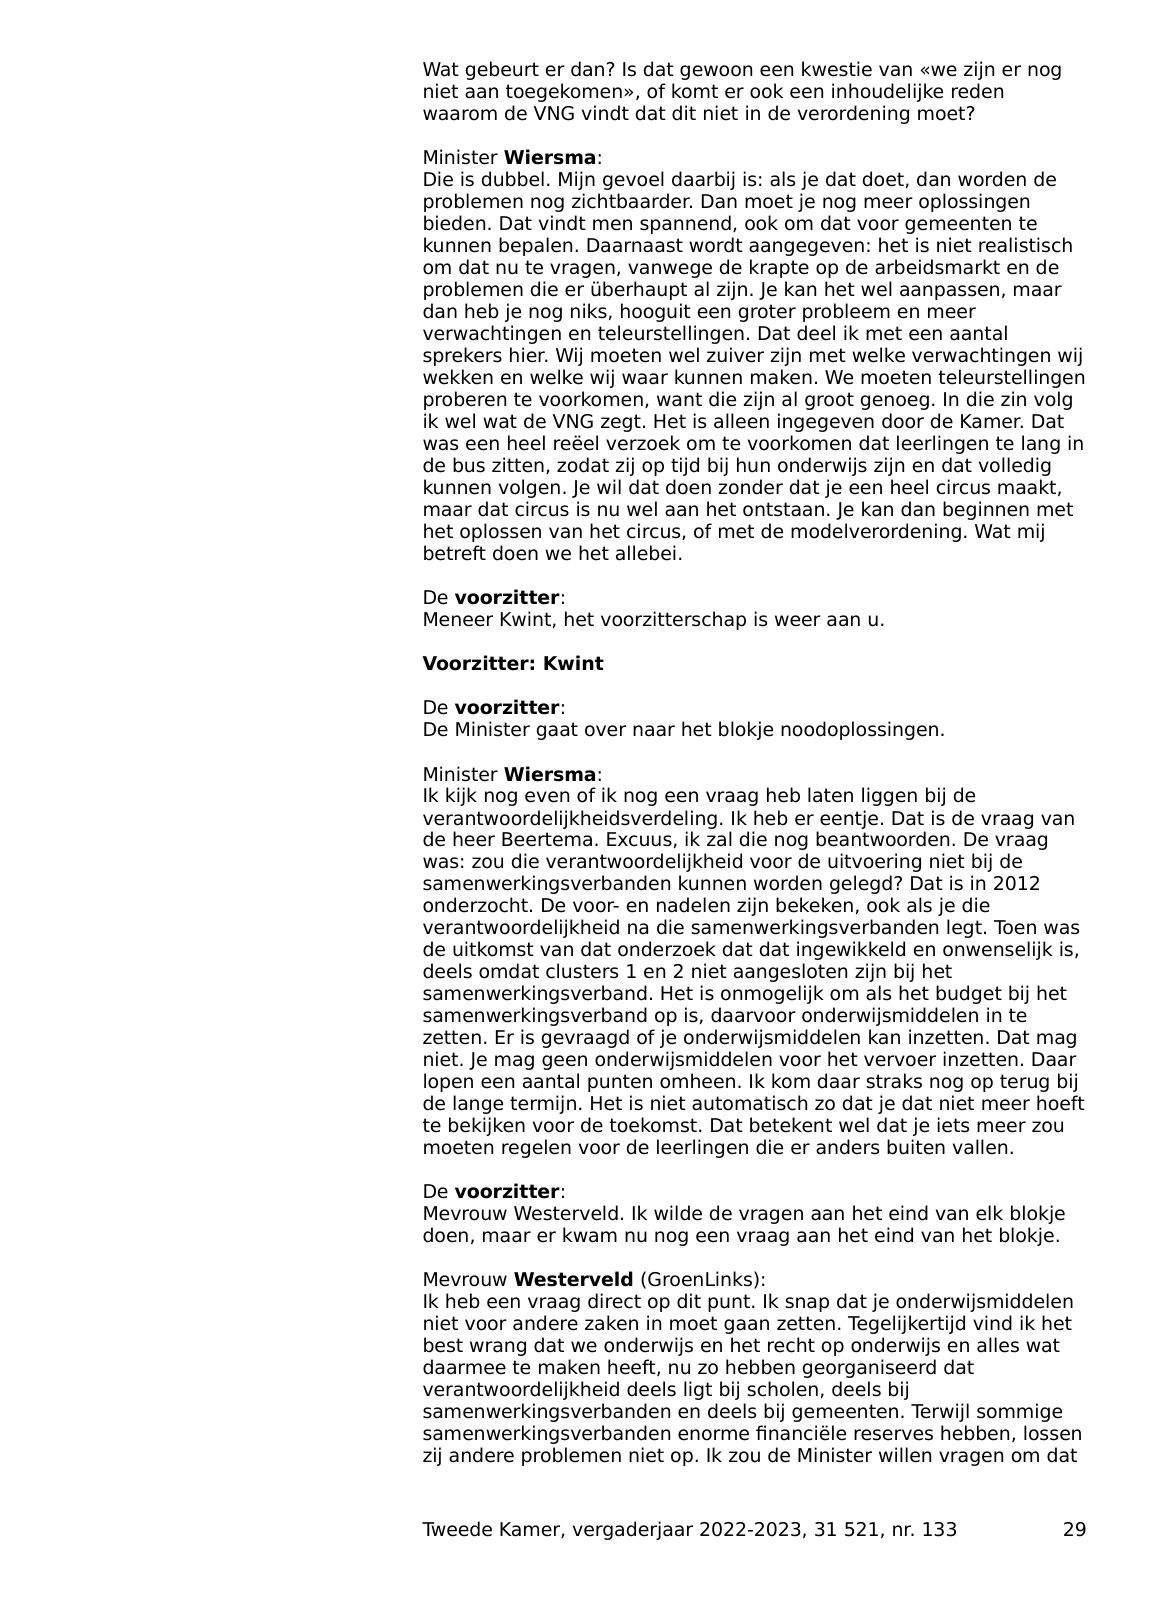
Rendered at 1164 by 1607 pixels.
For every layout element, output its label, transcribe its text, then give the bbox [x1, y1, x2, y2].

text Mevrouw Westerveld. Ik wilde de vragen aan het eind van elk blokje doen, maar er kwam nu nog een vraag aan het eind van het blokje. [422, 1203, 1087, 1247]
text Meneer Kwint, het voorzitterschap is weer aan u. [422, 609, 1087, 631]
text Ik heb een vraag direct op dit punt. Ik snap dat je onderwijsmiddelen niet voor andere zaken in moet gaan zetten. Tegelijkertijd vind ik het best wrang dat we onderwijs en het recht op onderwijs en alles wat daarmee te maken heeft, nu zo hebben georganiseerd dat verantwoordelijkheid deels ligt bij scholen, deels bij samenwerkingsverbanden en deels bij gemeenten. Terwijl sommige samenwerkingsverbanden enorme financiële reserves hebben, lossen zij andere problemen niet op. Ik zou de Minister willen vragen om dat [422, 1291, 1087, 1467]
text Mevrouw Westerveld (GroenLinks): [422, 1269, 1087, 1291]
text De voorzitter: [422, 587, 1087, 609]
text De Minister gaat over naar het blokje noodoplossingen. [422, 719, 1087, 741]
text Minister Wiersma: [422, 763, 1087, 785]
text De voorzitter: [422, 1181, 1087, 1203]
text Wat gebeurt er dan? Is dat gewoon een kwestie van «we zijn er nog niet aan toegekomen», of komt er ook een inhoudelijke reden waarom de VNG vindt dat dit niet in de verordening moet? [422, 59, 1087, 125]
text Ik kijk nog even of ik nog een vraag heb laten liggen bij de verantwoordelijkheidsverdeling. Ik heb er eentje. Dat is de vraag van de heer Beertema. Excuus, ik zal die nog beantwoorden. De vraag was: zou die verantwoordelijkheid voor de uitvoering niet bij de samenwerkingsverbanden kunnen worden gelegd? Dat is in 2012 onderzocht. De voor- en nadelen zijn bekeken, ook als je die verantwoordelijkheid na die samenwerkingsverbanden legt. Toen was de uitkomst van dat onderzoek dat dat ingewikkeld en onwenselijk is, deels omdat clusters 1 en 2 niet aangesloten zijn bij het samenwerkingsverband. Het is onmogelijk om als het budget bij het samenwerkingsverband op is, daarvoor onderwijsmiddelen in te zetten. Er is gevraagd of je onderwijsmiddelen kan inzetten. Dat mag niet. Je mag geen onderwijsmiddelen voor het vervoer inzetten. Daar lopen een aantal punten omheen. Ik kom daar straks nog op terug bij de lange termijn. Het is niet automatisch zo dat je dat niet meer hoeft te bekijken voor de toekomst. Dat betekent wel dat je iets meer zou moeten regelen voor de leerlingen die er anders buiten vallen. [422, 785, 1087, 1159]
text Minister Wiersma: [422, 147, 1087, 169]
text Die is dubbel. Mijn gevoel daarbij is: als je dat doet, dan worden de problemen nog zichtbaarder. Dan moet je nog meer oplossingen bieden. Dat vindt men spannend, ook om dat voor gemeenten te kunnen bepalen. Daarnaast wordt aangegeven: het is niet realistisch om dat nu te vragen, vanwege de krapte op de arbeidsmarkt en de problemen die er überhaupt al zijn. Je kan het wel aanpassen, maar dan heb je nog niks, hooguit een groter probleem en meer verwachtingen en teleurstellingen. Dat deel ik met een aantal sprekers hier. Wij moeten wel zuiver zijn met welke verwachtingen wij wekken en welke wij waar kunnen maken. We moeten teleurstellingen proberen te voorkomen, want die zijn al groot genoeg. In die zin volg ik wel wat de VNG zegt. Het is alleen ingegeven door de Kamer. Dat was een heel reëel verzoek om te voorkomen dat leerlingen te lang in de bus zitten, zodat zij op tijd bij hun onderwijs zijn en dat volledig kunnen volgen. Je wil dat doen zonder dat je een heel circus maakt, maar dat circus is nu wel aan het ontstaan. Je kan dan beginnen met het oplossen van het circus, of met de modelverordening. Wat mij betreft doen we het allebei. [422, 169, 1087, 565]
subtitle Voorzitter: Kwint [422, 653, 1087, 675]
text De voorzitter: [422, 697, 1087, 719]
